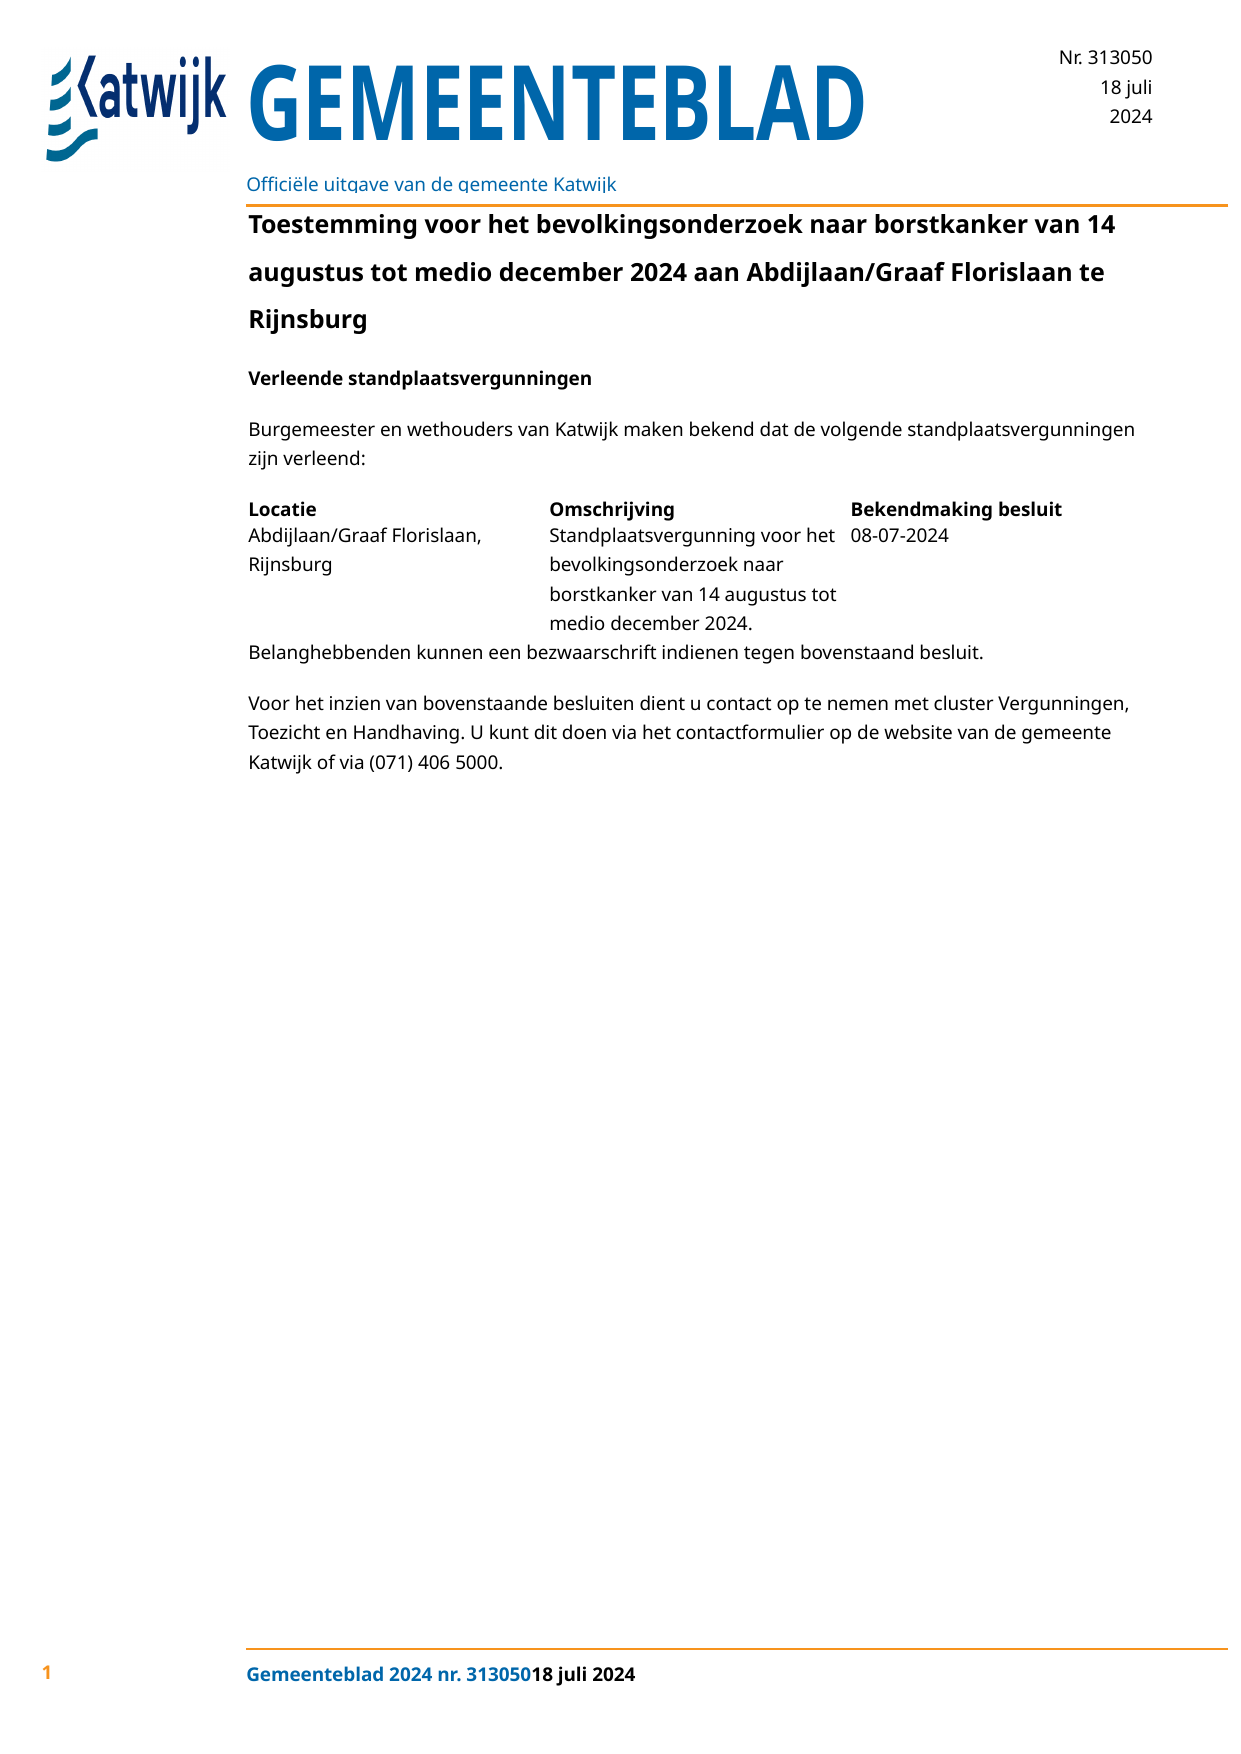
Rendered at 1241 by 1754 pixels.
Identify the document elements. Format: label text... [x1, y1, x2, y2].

table_cell Standplaatsvergunning voor het bevolkingsonderzoek naar borstkanker van 14 augustus tot medio december 2024. [549, 522, 850, 636]
table_cell 08-07-2024 [850, 522, 1152, 636]
picture [41, 47, 231, 172]
table_cell Abdijlaan/Graaf Florislaan, Rijnsburg [248, 522, 549, 636]
text Voor het inzien van bovenstaande besluiten dient u contact op te nemen met cluster Vergunningen, Toezicht en Handhaving. U kunt dit doen via het contactformulier op de website van de gemeente Katwijk of via (071) 406 5000. [248, 690, 1152, 775]
table_header Locatie [248, 496, 549, 522]
text Verleende standplaatsvergunningen [248, 366, 1152, 391]
text Burgemeester en wethouders van Katwijk maken bekend dat de volgende standplaatsvergunningen zijn verleend: [248, 416, 1152, 471]
text Belanghebbenden kunnen een bezwaarschrift indienen tegen bovenstaand besluit. [248, 639, 1152, 665]
table_header Bekendmaking besluit [850, 496, 1152, 522]
table_header Omschrijving [549, 496, 850, 522]
text Toestemming voor het bevolkingsonderzoek naar borstkanker van 14 augustus tot medio december 2024 aan Abdijlaan/Graaf Florislaan te Rijnsburg [248, 207, 1152, 336]
